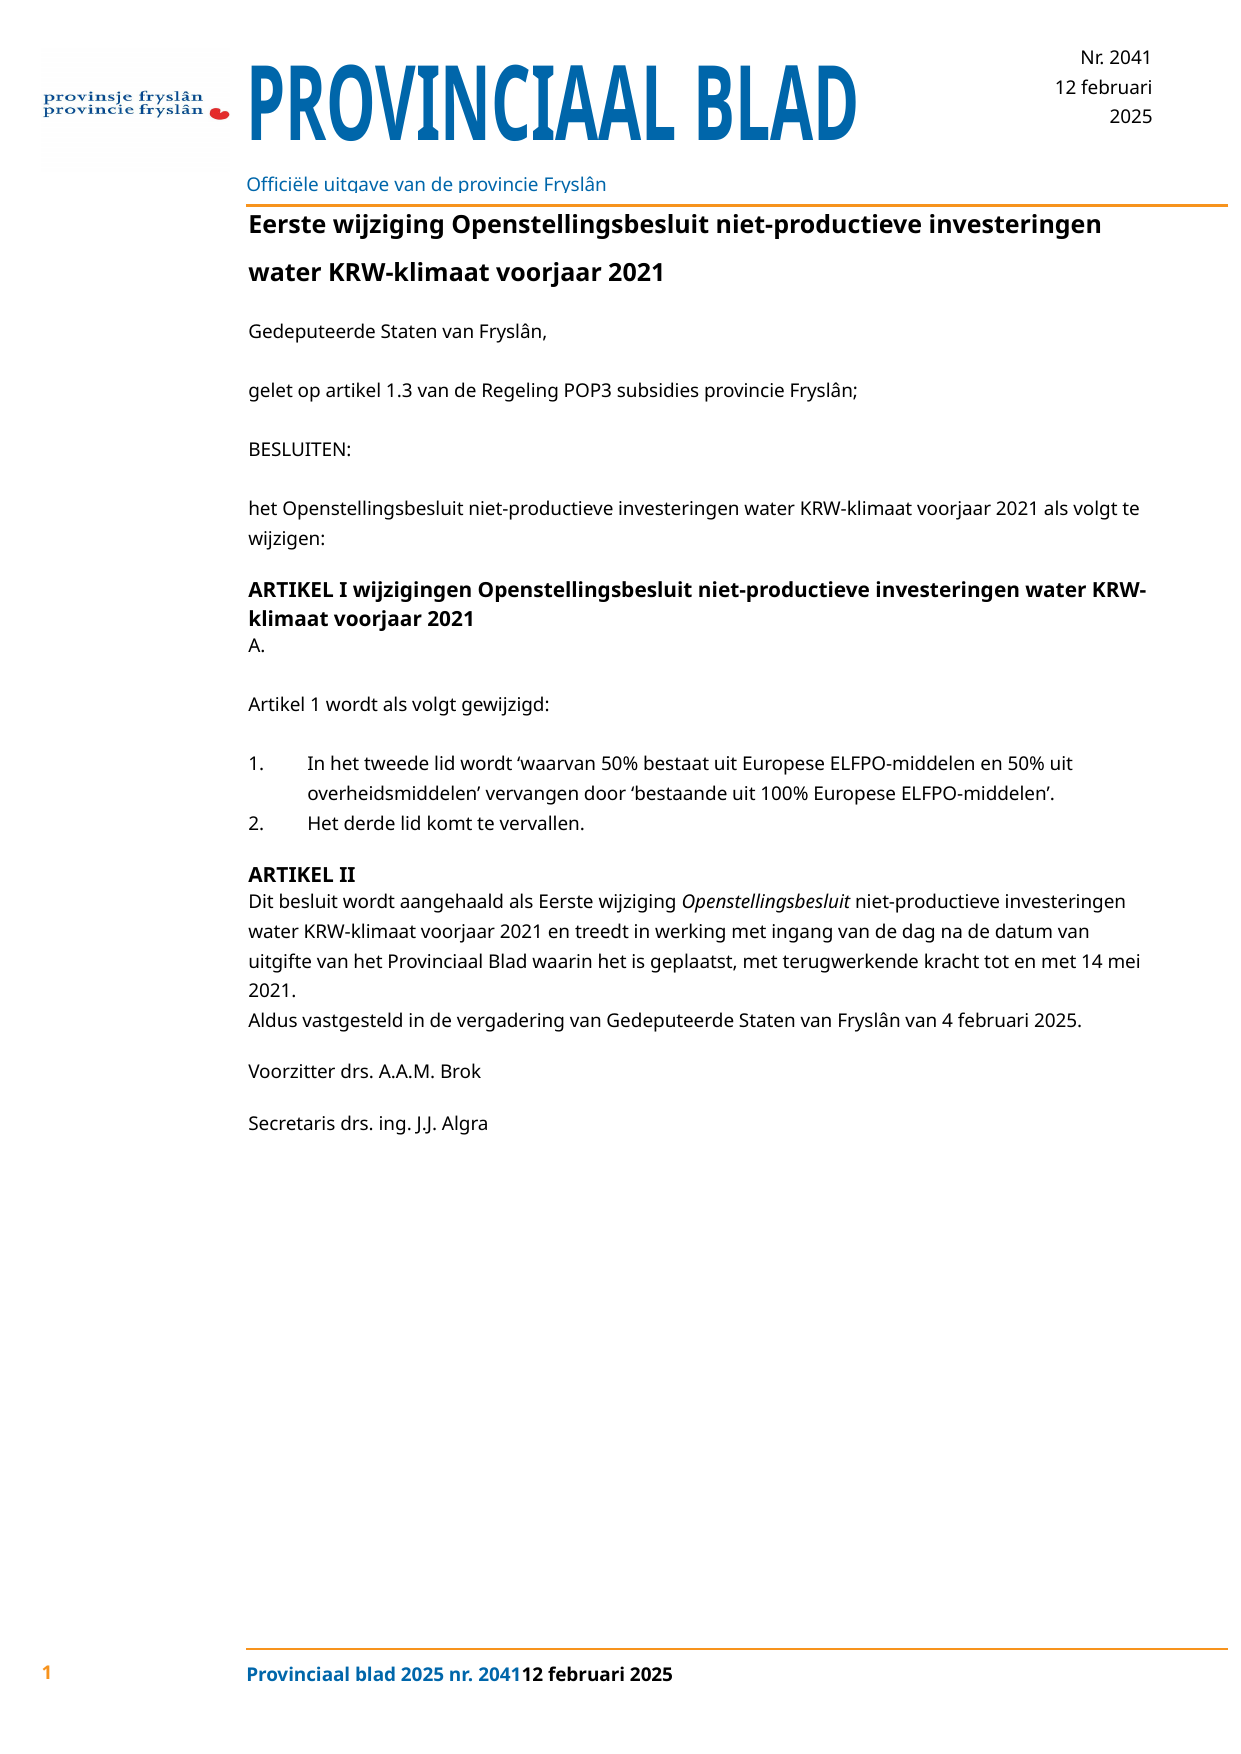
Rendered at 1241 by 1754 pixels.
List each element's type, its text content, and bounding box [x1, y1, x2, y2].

text Eerste wijziging Openstellingsbesluit niet-productieve investeringen water KRW-klimaat voorjaar 2021 [248, 207, 1152, 288]
text gelet op artikel 1.3 van de Regeling POP3 subsidies provincie Fryslân; [248, 377, 1152, 403]
text het Openstellingsbesluit niet-productieve investeringen water KRW-klimaat voorjaar 2021 als volgt te wijzigen: [248, 495, 1152, 551]
text A. [248, 632, 1152, 658]
text BESLUITEN: [248, 436, 1152, 462]
text Voorzitter drs. A.A.M. Brok [248, 1058, 1152, 1084]
text Dit besluit wordt aangehaald als Eerste wijziging Openstellingsbesluit niet-productieve investeringen water KRW-klimaat voorjaar 2021 en treedt in werking met ingang van de dag na de datum van uitgifte van het Provinciaal Blad waarin het is geplaatst, met terugwerkende kracht tot en met 14 mei 2021. [248, 889, 1152, 1003]
list In het tweede lid wordt ‘waarvan 50% bestaat uit Europese ELFPO-middelen en 50% uit overheidsmiddelen’ vervangen door ‘bestaande uit 100% Europese ELFPO-middelen’. [248, 751, 1152, 806]
text ARTIKEL I wijzigingen Openstellingsbesluit niet-productieve investeringen water KRW-klimaat voorjaar 2021 [248, 575, 1152, 632]
text Secretaris drs. ing. J.J. Algra [248, 1110, 1152, 1136]
list Het derde lid komt te vervallen. [248, 810, 1152, 836]
text ARTIKEL II [248, 860, 1152, 889]
text Artikel 1 wordt als volgt gewijzigd: [248, 691, 1152, 717]
text Gedeputeerde Staten van Fryslân, [248, 318, 1152, 344]
picture [41, 47, 231, 172]
text Aldus vastgesteld in de vergadering van Gedeputeerde Staten van Fryslân van 4 februari 2025. [248, 1007, 1152, 1033]
